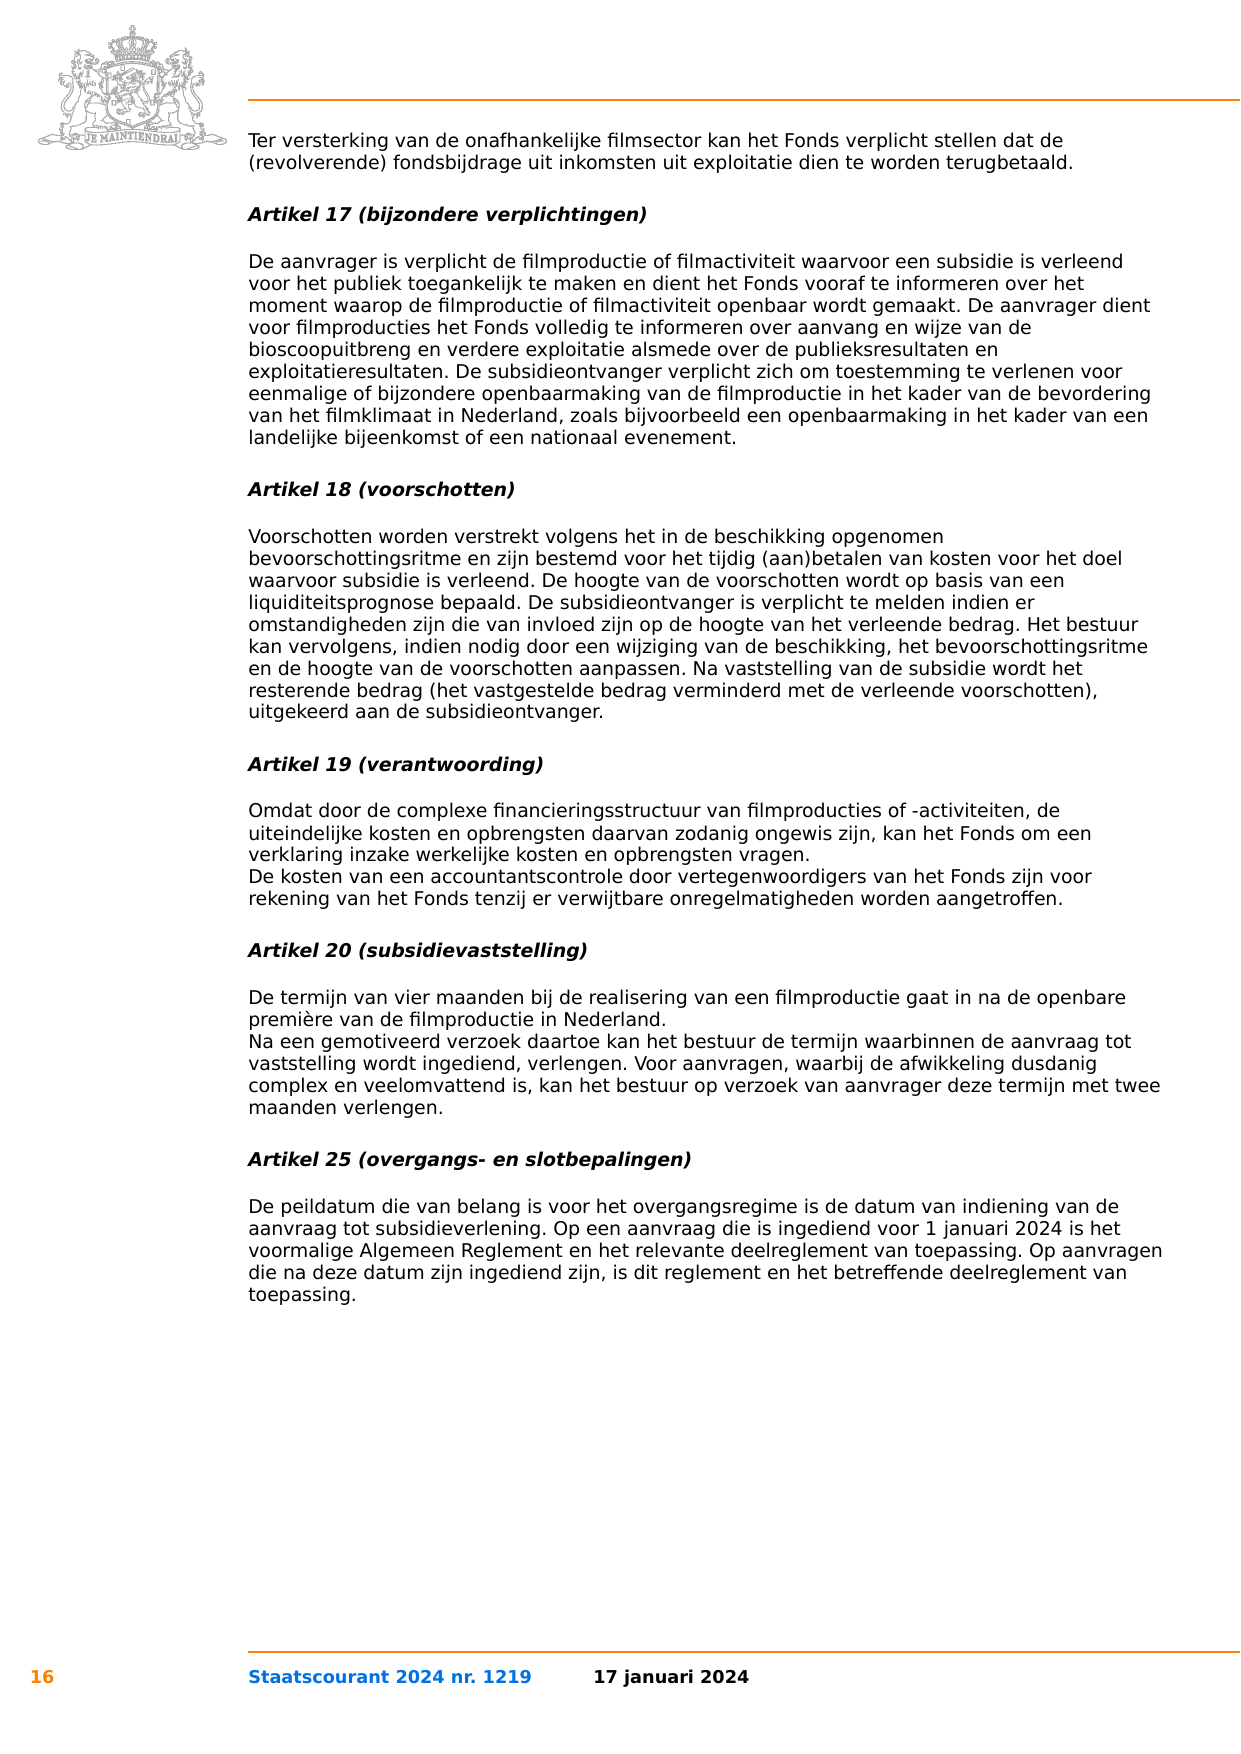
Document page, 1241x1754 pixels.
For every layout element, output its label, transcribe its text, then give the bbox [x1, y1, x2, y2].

text Voorschotten worden verstrekt volgens het in de beschikking opgenomen bevoorschottingsritme en zijn bestemd voor het tijdig (aan)betalen van kosten voor het doel waarvoor subsidie is verleend. De hoogte van de voorschotten wordt op basis van een liquiditeitsprognose bepaald. De subsidieontvanger is verplicht te melden indien er omstandigheden zijn die van invloed zijn op de hoogte van het verleende bedrag. Het bestuur kan vervolgens, indien nodig door een wijziging van de beschikking, het bevoorschottingsritme en de hoogte van de voorschotten aanpassen. Na vaststelling van de subsidie wordt het resterende bedrag (het vastgestelde bedrag verminderd met de verleende voorschotten), uitgekeerd aan de subsidieontvanger. [248, 526, 1163, 723]
text De kosten van een accountantscontrole door vertegenwoordigers van het Fonds zijn voor rekening van het Fonds tenzij er verwijtbare onregelmatigheden worden aangetroffen. [248, 866, 1163, 910]
text De termijn van vier maanden bij de realisering van een filmproductie gaat in na de openbare première van de filmproductie in Nederland. [248, 987, 1163, 1031]
subtitle Artikel 20 (subsidievaststelling) [248, 940, 1163, 962]
picture [38, 25, 227, 150]
text Ter versterking van de onafhankelijke filmsector kan het Fonds verplicht stellen dat de (revolverende) fondsbijdrage uit inkomsten uit exploitatie dien te worden terugbetaald. [248, 130, 1163, 174]
text Omdat door de complexe financieringsstructuur van filmproducties of -activiteiten, de uiteindelijke kosten en opbrengsten daarvan zodanig ongewis zijn, kan het Fonds om een verklaring inzake werkelijke kosten en opbrengsten vragen. [248, 800, 1163, 866]
text De peildatum die van belang is voor het overgangsregime is de datum van indiening van de aanvraag tot subsidieverlening. Op een aanvraag die is ingediend voor 1 januari 2024 is het voormalige Algemeen Reglement en het relevante deelreglement van toepassing. Op aanvragen die na deze datum zijn ingediend zijn, is dit reglement en het betreffende deelreglement van toepassing. [248, 1196, 1163, 1306]
subtitle Artikel 17 (bijzondere verplichtingen) [248, 204, 1163, 226]
subtitle Artikel 25 (overgangs- en slotbepalingen) [248, 1149, 1163, 1171]
text Na een gemotiveerd verzoek daartoe kan het bestuur de termijn waarbinnen de aanvraag tot vaststelling wordt ingediend, verlengen. Voor aanvragen, waarbij de afwikkeling dusdanig complex en veelomvattend is, kan het bestuur op verzoek van aanvrager deze termijn met twee maanden verlengen. [248, 1031, 1163, 1119]
subtitle Artikel 19 (verantwoording) [248, 753, 1163, 775]
subtitle Artikel 18 (voorschotten) [248, 479, 1163, 501]
text De aanvrager is verplicht de filmproductie of filmactiviteit waarvoor een subsidie is verleend voor het publiek toegankelijk te maken en dient het Fonds vooraf te informeren over het moment waarop de filmproductie of filmactiviteit openbaar wordt gemaakt. De aanvrager dient voor filmproducties het Fonds volledig te informeren over aanvang en wijze van de bioscoopuitbreng en verdere exploitatie alsmede over de publieksresultaten en exploitatieresultaten. De subsidieontvanger verplicht zich om toestemming te verlenen voor eenmalige of bijzondere openbaarmaking van de filmproductie in het kader van de bevordering van het filmklimaat in Nederland, zoals bijvoorbeeld een openbaarmaking in het kader van een landelijke bijeenkomst of een nationaal evenement. [248, 251, 1163, 449]
